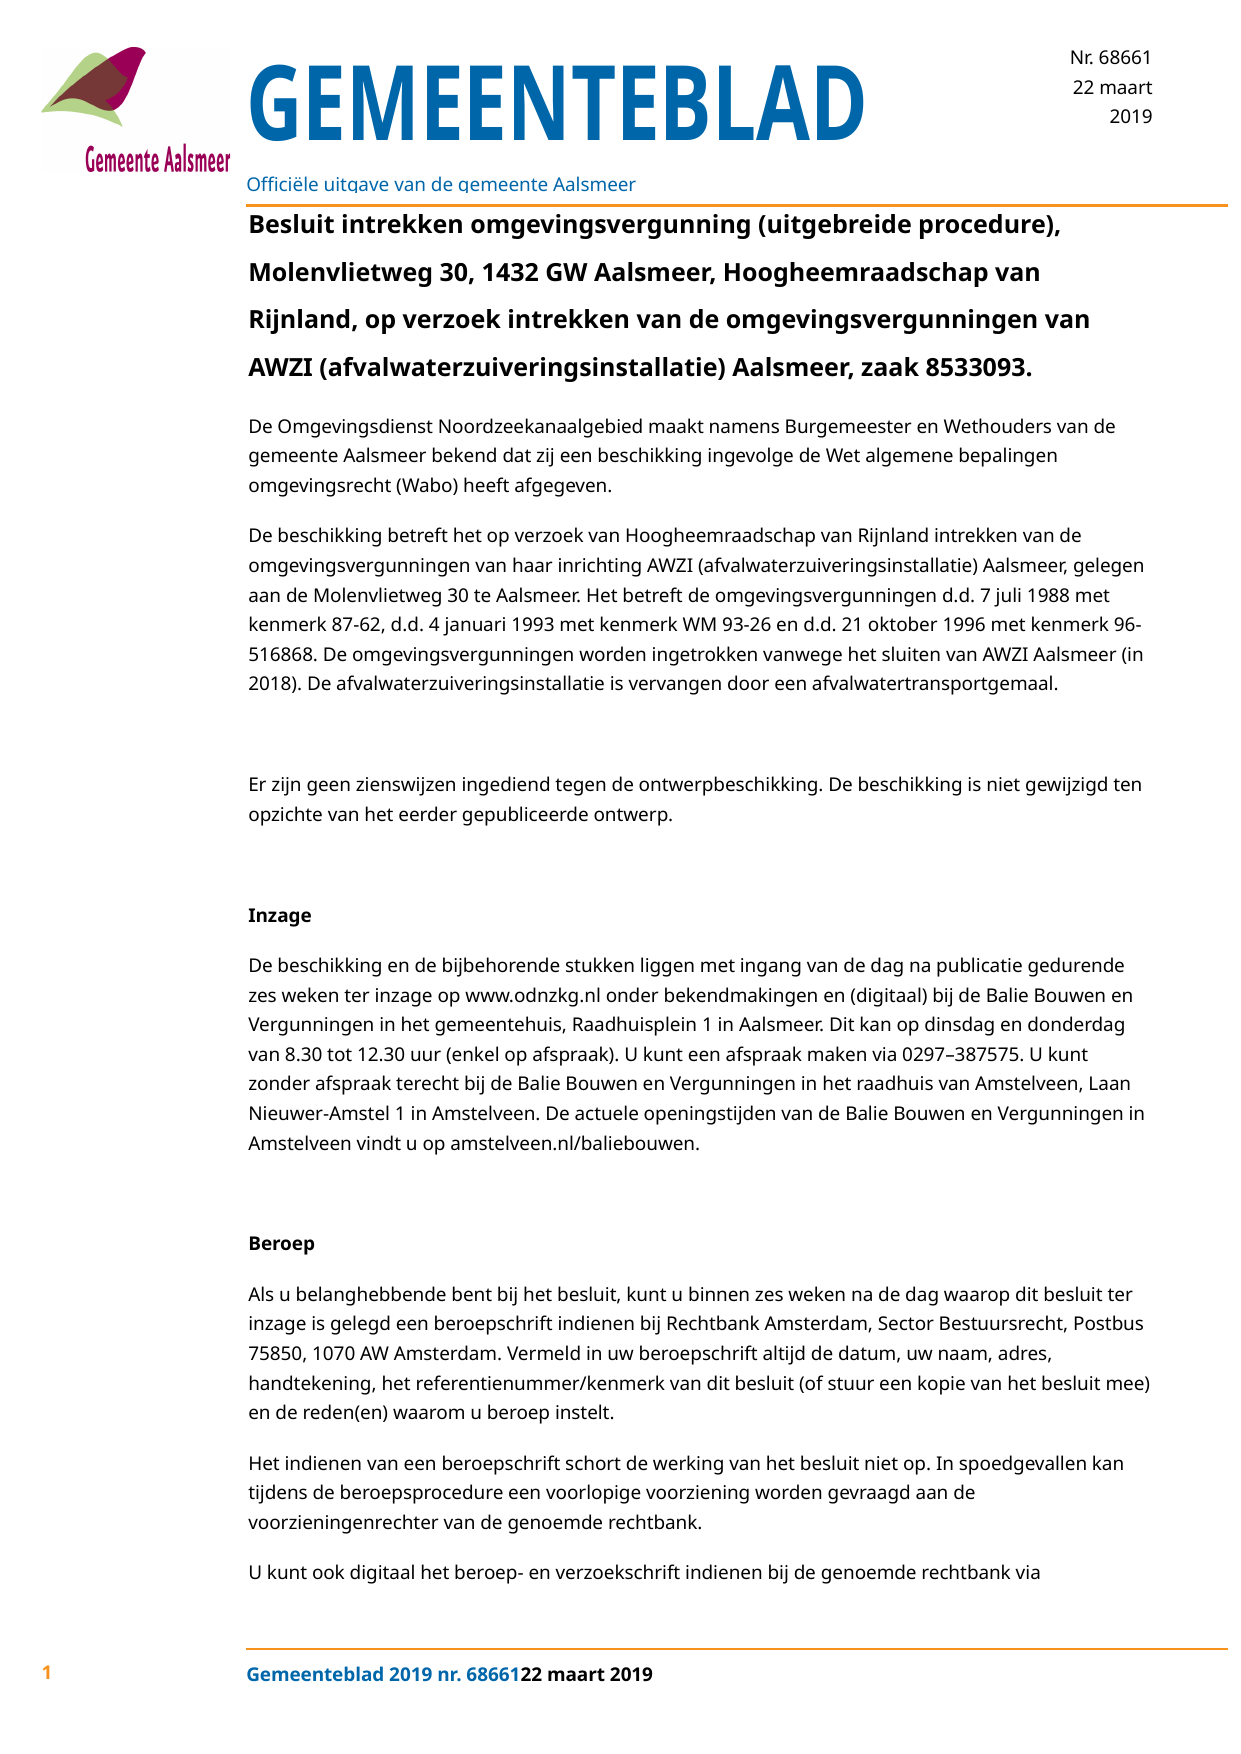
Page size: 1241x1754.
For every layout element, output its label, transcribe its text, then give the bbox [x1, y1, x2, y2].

text Beroep [248, 1231, 1152, 1256]
text De Omgevingsdienst Noordzeekanaalgebied maakt namens Burgemeester en Wethouders van de gemeente Aalsmeer bekend dat zij een beschikking ingevolge de Wet algemene bepalingen omgevingsrecht (Wabo) heeft afgegeven. [248, 413, 1152, 498]
text Het indienen van een beroepschrift schort de werking van het besluit niet op. In spoedgevallen kan tijdens de beroepsprocedure een voorlopige voorziening worden gevraagd aan de voorzieningenrechter van de genoemde rechtbank. [248, 1450, 1152, 1535]
text Inzage [248, 902, 1152, 928]
picture [41, 47, 231, 172]
text De beschikking betreft het op verzoek van Hoogheemraadschap van Rijnland intrekken van de omgevingsvergunningen van haar inrichting AWZI (afvalwaterzuiveringsinstallatie) Aalsmeer, gelegen aan de Molenvlietweg 30 te Aalsmeer. Het betreft de omgevingsvergunningen d.d. 7 juli 1988 met kenmerk 87-62, d.d. 4 januari 1993 met kenmerk WM 93-26 en d.d. 21 oktober 1996 met kenmerk 96-516868. De omgevingsvergunningen worden ingetrokken vanwege het sluiten van AWZI Aalsmeer (in 2018). De afvalwaterzuiveringsinstallatie is vervangen door een afvalwatertransportgemaal. [248, 523, 1152, 696]
text Er zijn geen zienswijzen ingediend tegen de ontwerpbeschikking. De beschikking is niet gewijzigd ten opzichte van het eerder gepubliceerde ontwerp. [248, 771, 1152, 827]
text De beschikking en de bijbehorende stukken liggen met ingang van de dag na publicatie gedurende zes weken ter inzage op www.odnzkg.nl onder bekendmakingen en (digitaal) bij de Balie Bouwen en Vergunningen in het gemeentehuis, Raadhuisplein 1 in Aalsmeer. Dit kan op dinsdag en donderdag van 8.30 tot 12.30 uur (enkel op afspraak). U kunt een afspraak maken via 0297–387575. U kunt zonder afspraak terecht bij de Balie Bouwen en Vergunningen in het raadhuis van Amstelveen, Laan Nieuwer-Amstel 1 in Amstelveen. De actuele openingstijden van de Balie Bouwen en Vergunningen in Amstelveen vindt u op amstelveen.nl/baliebouwen. [248, 952, 1152, 1156]
text Besluit intrekken omgevingsvergunning (uitgebreide procedure), Molenvlietweg 30, 1432 GW Aalsmeer, Hoogheemraadschap van Rijnland, op verzoek intrekken van de omgevingsvergunningen van AWZI (afvalwaterzuiveringsinstallatie) Aalsmeer, zaak 8533093. [248, 207, 1152, 384]
text U kunt ook digitaal het beroep- en verzoekschrift indienen bij de genoemde rechtbank via [248, 1559, 1152, 1585]
text Als u belanghebbende bent bij het besluit, kunt u binnen zes weken na de dag waarop dit besluit ter inzage is gelegd een beroepschrift indienen bij Rechtbank Amsterdam, Sector Bestuursrecht, Postbus 75850, 1070 AW Amsterdam. Vermeld in uw beroepschrift altijd de datum, uw naam, adres, handtekening, het referentienummer/kenmerk van dit besluit (of stuur een kopie van het besluit mee) en de reden(en) waarom u beroep instelt. [248, 1281, 1152, 1425]
